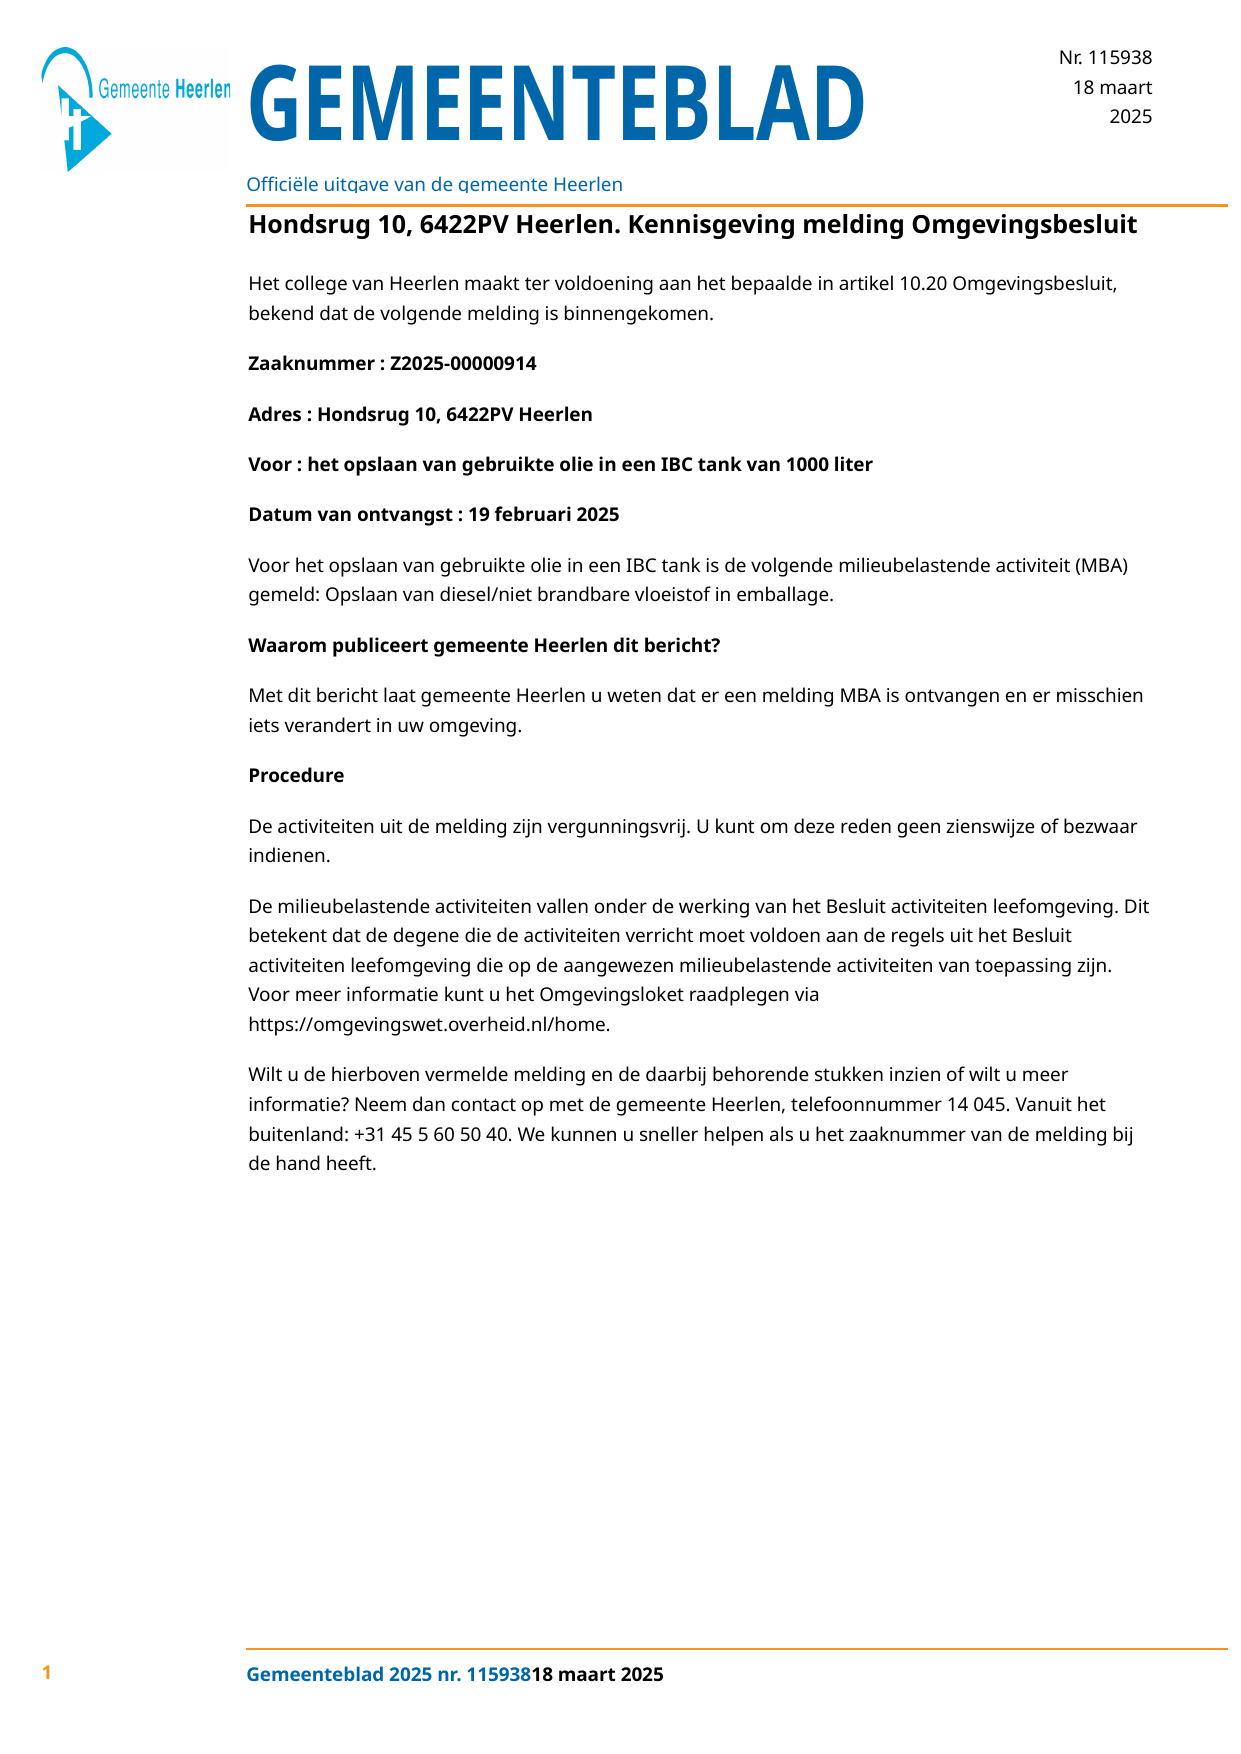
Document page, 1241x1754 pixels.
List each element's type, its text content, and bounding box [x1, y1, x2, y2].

picture [41, 47, 231, 172]
picture [41, 47, 59, 70]
text Het college van Heerlen maakt ter voldoening aan het bepaalde in artikel 10.20 Omgevingsbesluit, bekend dat de volgende melding is binnengekomen. [248, 270, 1152, 326]
text Met dit bericht laat gemeente Heerlen u weten dat er een melding MBA is ontvangen en er misschien iets verandert in uw omgeving. [248, 682, 1152, 738]
text Adres : Hondsrug 10, 6422PV Heerlen [248, 401, 1152, 426]
text De activiteiten uit de melding zijn vergunningsvrij. U kunt om deze reden geen zienswijze of bezwaar indienen. [248, 813, 1152, 868]
text Voor het opslaan van gebruikte olie in een IBC tank is de volgende milieubelastende activiteit (MBA) gemeld: Opslaan van diesel/niet brandbare vloeistof in emballage. [248, 552, 1152, 607]
text Wilt u de hierboven vermelde melding en de daarbij behorende stukken inzien of wilt u meer informatie? Neem dan contact op met de gemeente Heerlen, telefoonnummer 14 045. Vanuit het buitenland: +31 45 5 60 50 40. We kunnen u sneller helpen als u het zaaknummer van de melding bij de hand heeft. [248, 1062, 1152, 1176]
text Waarom publiceert gemeente Heerlen dit bericht? [248, 632, 1152, 658]
text Zaaknummer : Z2025-00000914 [248, 350, 1152, 376]
text Procedure [248, 762, 1152, 788]
text Datum van ontvangst : 19 februari 2025 [248, 502, 1152, 527]
text Voor : het opslaan van gebruikte olie in een IBC tank van 1000 liter [248, 451, 1152, 477]
text De milieubelastende activiteiten vallen onder de werking van het Besluit activiteiten leefomgeving. Dit betekent dat de degene die de activiteiten verricht moet voldoen aan de regels uit het Besluit activiteiten leefomgeving die op de aangewezen milieubelastende activiteiten van toepassing zijn. Voor meer informatie kunt u het Omgevingsloket raadplegen via https://omgevingswet.overheid.nl/home. [248, 893, 1152, 1037]
text Hondsrug 10, 6422PV Heerlen. Kennisgeving melding Omgevingsbesluit [248, 207, 1152, 241]
